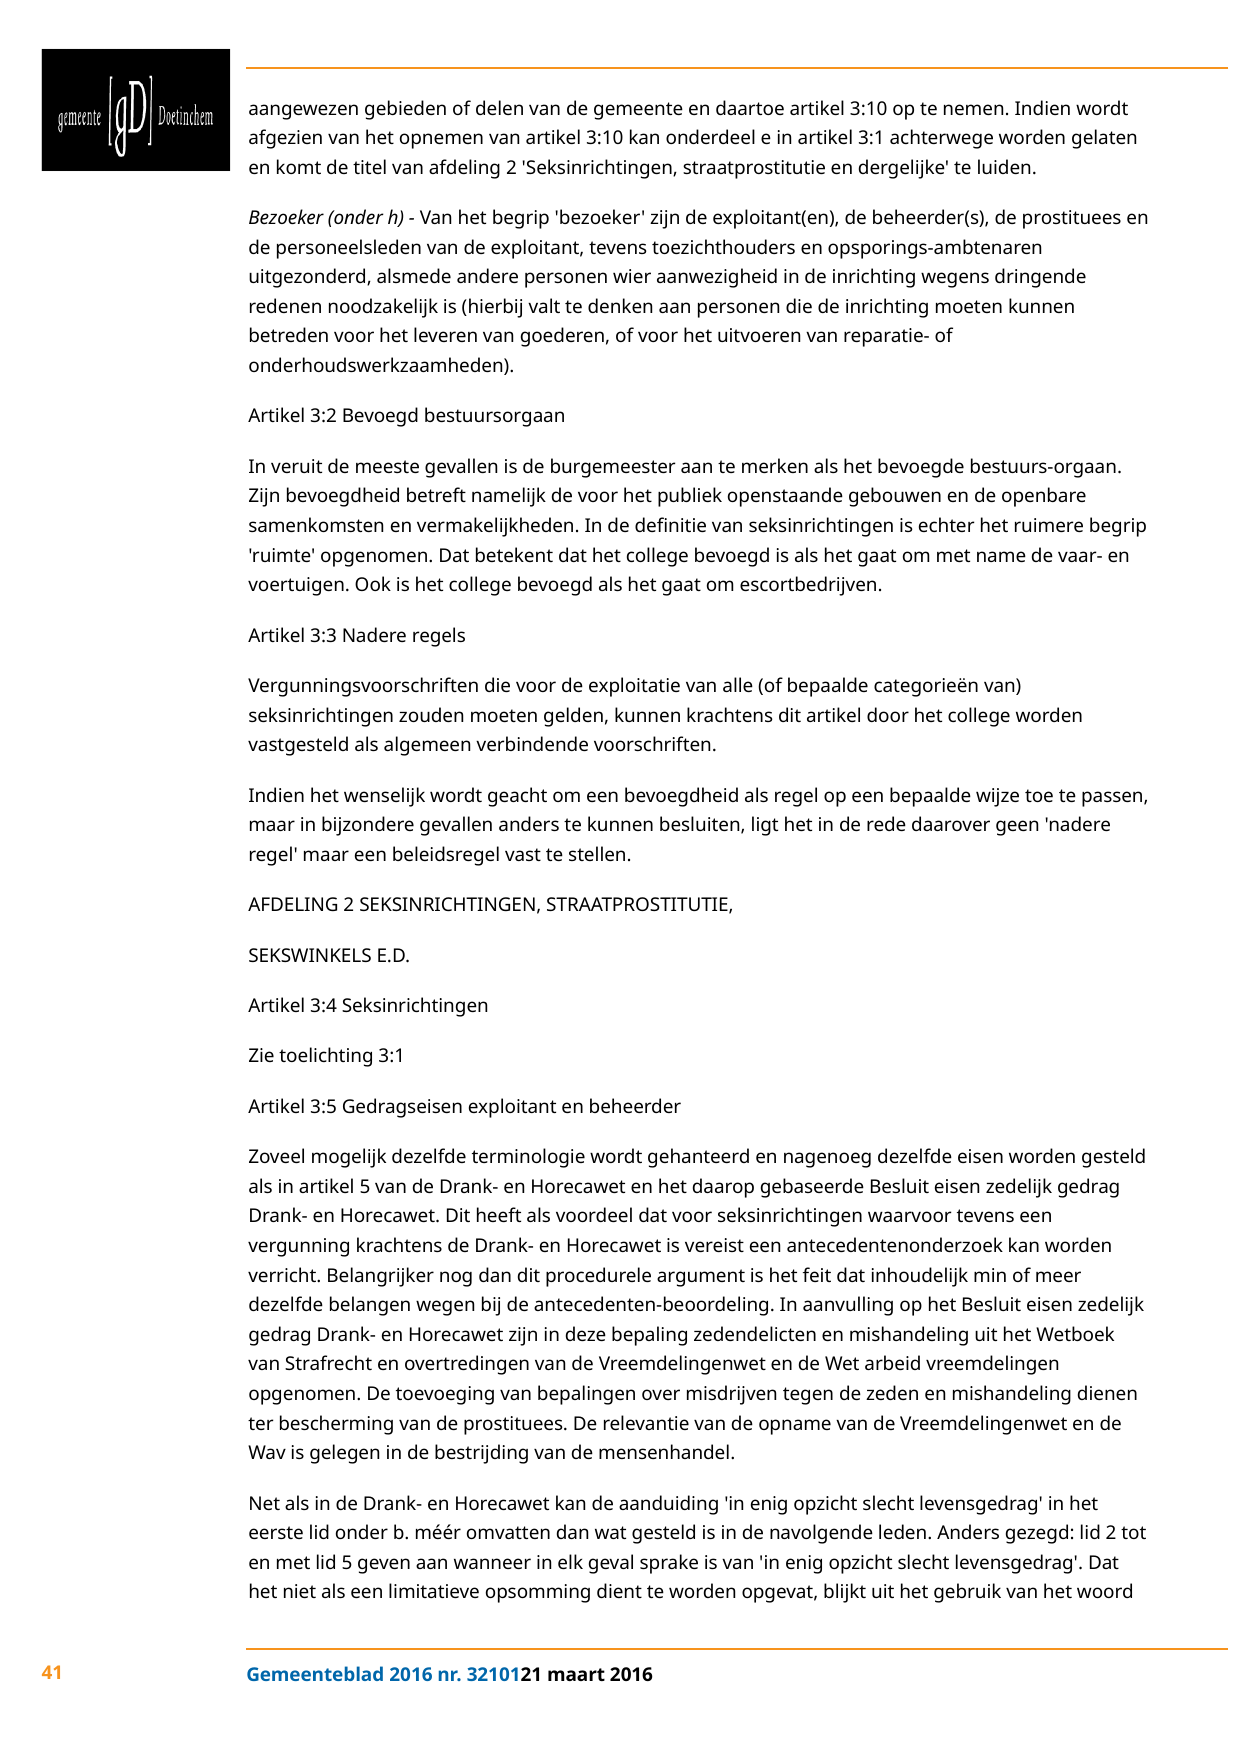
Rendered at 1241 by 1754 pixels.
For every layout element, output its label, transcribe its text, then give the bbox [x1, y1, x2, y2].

text Net als in de Drank- en Horecawet kan de aanduiding 'in enig opzicht slecht levensgedrag' in het eerste lid onder b. méér omvatten dan wat gesteld is in de navolgende leden. Anders gezegd: lid 2 tot en met lid 5 geven aan wanneer in elk geval sprake is van 'in enig opzicht slecht levensgedrag'. Dat het niet als een limitatieve opsomming dient te worden opgevat, blijkt uit het gebruik van het woord [248, 1490, 1152, 1604]
text SEKSWINKELS E.D. [248, 942, 1152, 968]
text Artikel 3:5 Gedragseisen exploitant en beheerder [248, 1093, 1152, 1119]
text Zoveel mogelijk dezelfde terminologie wordt gehanteerd en nagenoeg dezelfde eisen worden gesteld als in artikel 5 van de Drank- en Horecawet en het daarop gebaseerde Besluit eisen zedelijk gedrag Drank- en Horecawet. Dit heeft als voordeel dat voor seksinrichtingen waarvoor tevens een vergunning krachtens de Drank- en Horecawet is vereist een antecedentenonderzoek kan worden verricht. Belangrijker nog dan dit procedurele argument is het feit dat inhoudelijk min of meer dezelfde belangen wegen bij de antecedenten-beoordeling. In aanvulling op het Besluit eisen zedelijk gedrag Drank- en Horecawet zijn in deze bepaling zedendelicten en mishandeling uit het Wetboek van Strafrecht en overtredingen van de Vreemdelingenwet en de Wet arbeid vreemdelingen opgenomen. De toevoeging van bepalingen over misdrijven tegen de zeden en mishandeling dienen ter bescherming van de prostituees. De relevantie van de opname van de Vreemdelingenwet en de Wav is gelegen in de bestrijding van de mensenhandel. [248, 1143, 1152, 1465]
text aangewezen gebieden of delen van de gemeente en daartoe artikel 3:10 op te nemen. Indien wordt afgezien van het opnemen van artikel 3:10 kan onderdeel e in artikel 3:1 achterwege worden gelaten en komt de titel van afdeling 2 'Seksinrichtingen, straatprostitutie en dergelijke' te luiden. [248, 95, 1152, 180]
text AFDELING 2 SEKSINRICHTINGEN, STRAATPROSTITUTIE, [248, 891, 1152, 917]
text In veruit de meeste gevallen is de burgemeester aan te merken als het bevoegde bestuurs-orgaan. Zijn bevoegdheid betreft namelijk de voor het publiek openstaande gebouwen en de openbare samenkomsten en vermakelijkheden. In de definitie van seksinrichtingen is echter het ruimere begrip 'ruimte' opgenomen. Dat betekent dat het college bevoegd is als het gaat om met name de vaar- en voertuigen. Ook is het college bevoegd als het gaat om escortbedrijven. [248, 453, 1152, 597]
text Indien het wenselijk wordt geacht om een bevoegdheid als regel op een bepaalde wijze toe te passen, maar in bijzondere gevallen anders te kunnen besluiten, ligt het in de rede daarover geen 'nadere regel' maar een beleidsregel vast te stellen. [248, 782, 1152, 867]
text Vergunningsvoorschriften die voor de exploitatie van alle (of bepaalde categorieën van) seksinrichtingen zouden moeten gelden, kunnen krachtens dit artikel door het college worden vastgesteld als algemeen verbindende voorschriften. [248, 672, 1152, 757]
text Zie toelichting 3:1 [248, 1043, 1152, 1068]
text Bezoeker (onder h) - Van het begrip 'bezoeker' zijn de exploitant(en), de beheerder(s), de prostituees en de personeelsleden van de exploitant, tevens toezichthouders en opsporings-ambtenaren uitgezonderd, alsmede andere personen wier aanwezigheid in de inrichting wegens dringende redenen noodzakelijk is (hierbij valt te denken aan personen die de inrichting moeten kunnen betreden voor het leveren van goederen, of voor het uitvoeren van reparatie- of onderhoudswerkzaamheden). [248, 204, 1152, 378]
text Artikel 3:2 Bevoegd bestuursorgaan [248, 403, 1152, 428]
text Artikel 3:4 Seksinrichtingen [248, 992, 1152, 1018]
picture [41, 47, 231, 172]
text Artikel 3:3 Nadere regels [248, 622, 1152, 648]
